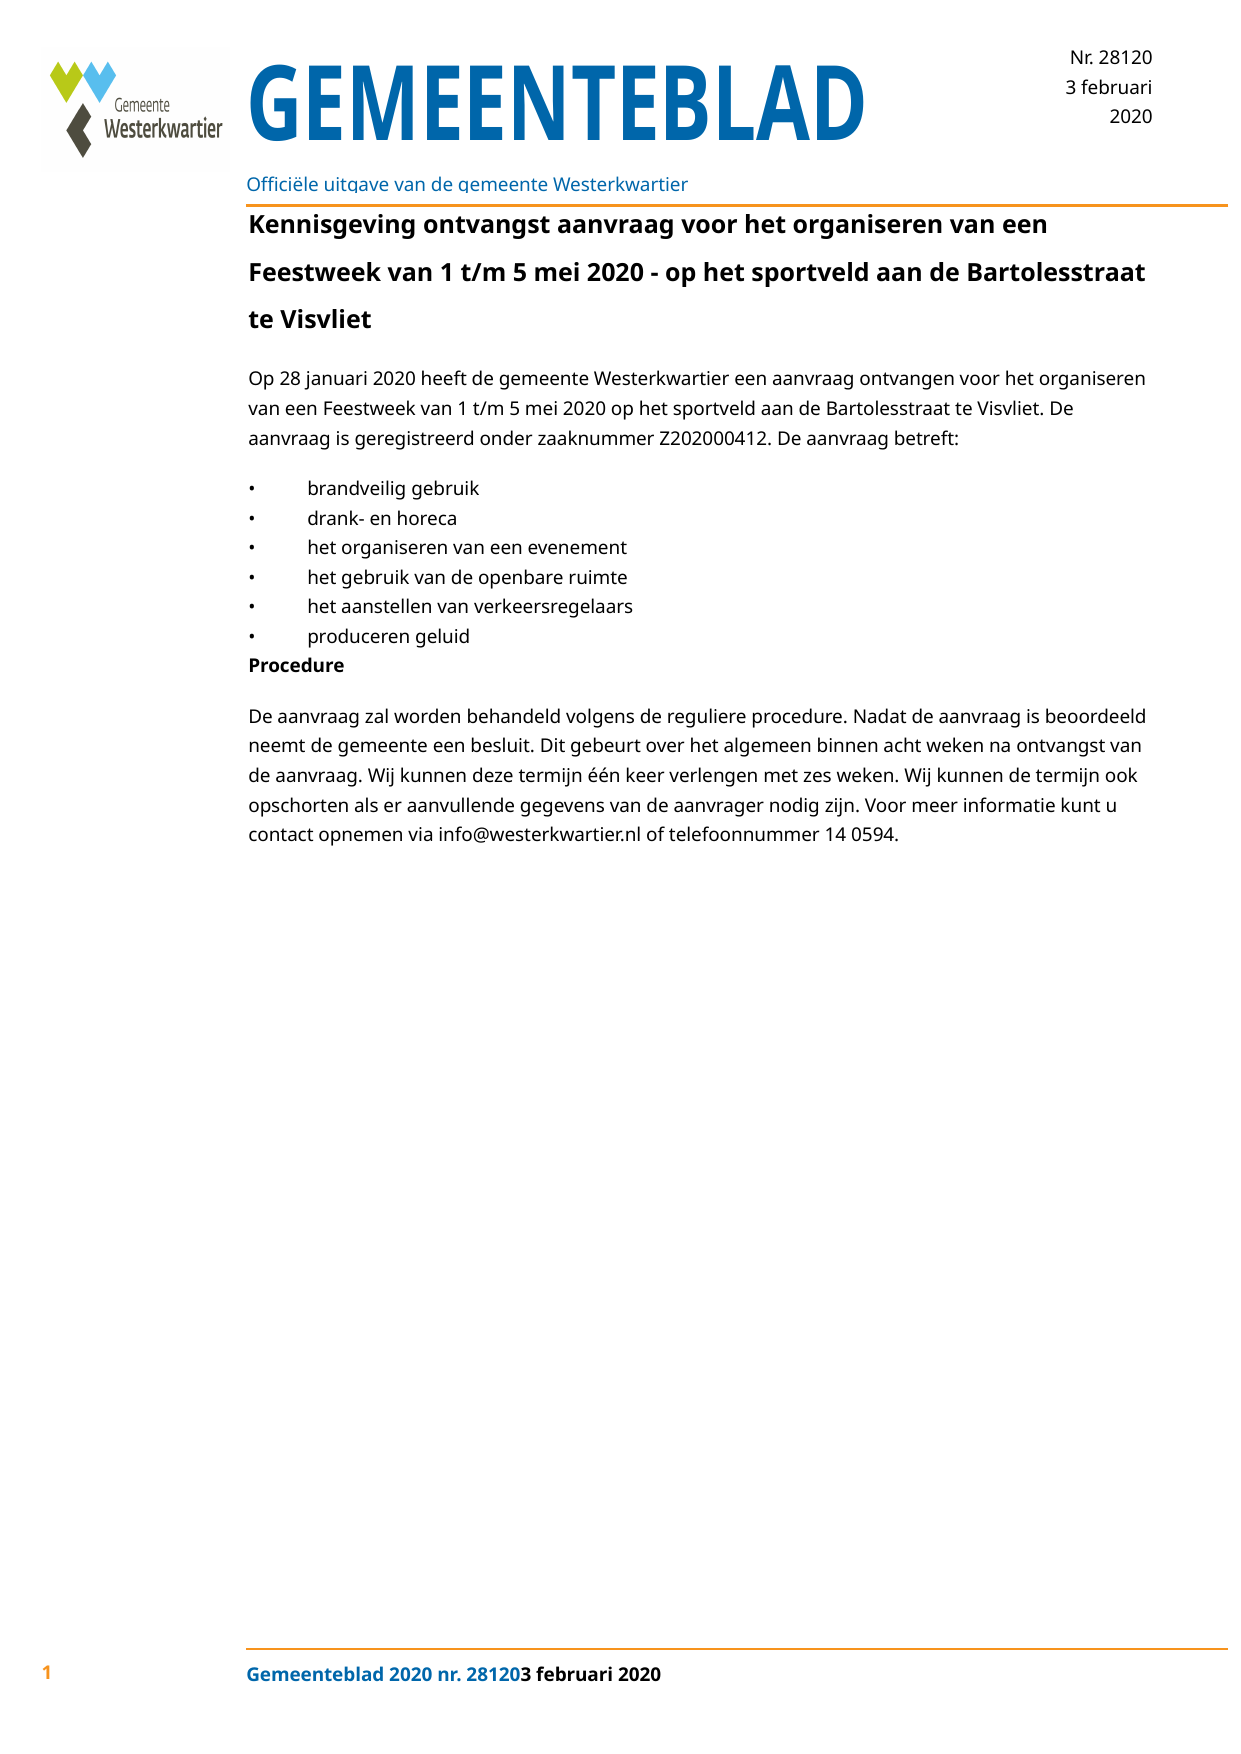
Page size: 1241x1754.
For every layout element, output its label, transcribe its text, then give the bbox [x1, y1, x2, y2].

list het organiseren van een evenement [248, 534, 1152, 560]
list het aanstellen van verkeersregelaars [248, 593, 1152, 619]
text Op 28 januari 2020 heeft de gemeente Westerkwartier een aanvraag ontvangen voor het organiseren van een Feestweek van 1 t/m 5 mei 2020 op het sportveld aan de Bartolesstraat te Visvliet. De aanvraag is geregistreerd onder zaaknummer Z202000412. De aanvraag betreft: [248, 366, 1152, 450]
picture [41, 47, 231, 172]
list brandveilig gebruik [248, 475, 1152, 501]
text Procedure [248, 653, 1152, 678]
list het gebruik van de openbare ruimte [248, 564, 1152, 589]
list produceren geluid [248, 623, 1152, 649]
text De aanvraag zal worden behandeld volgens de reguliere procedure. Nadat de aanvraag is beoordeeld neemt de gemeente een besluit. Dit gebeurt over het algemeen binnen acht weken na ontvangst van de aanvraag. Wij kunnen deze termijn één keer verlengen met zes weken. Wij kunnen de termijn ook opschorten als er aanvullende gegevens van de aanvrager nodig zijn. Voor meer informatie kunt u contact opnemen via info@westerkwartier.nl of telefoonnummer 14 0594. [248, 703, 1152, 847]
text Kennisgeving ontvangst aanvraag voor het organiseren van een Feestweek van 1 t/m 5 mei 2020 - op het sportveld aan de Bartolesstraat te Visvliet [248, 207, 1152, 336]
list drank- en horeca [248, 505, 1152, 530]
